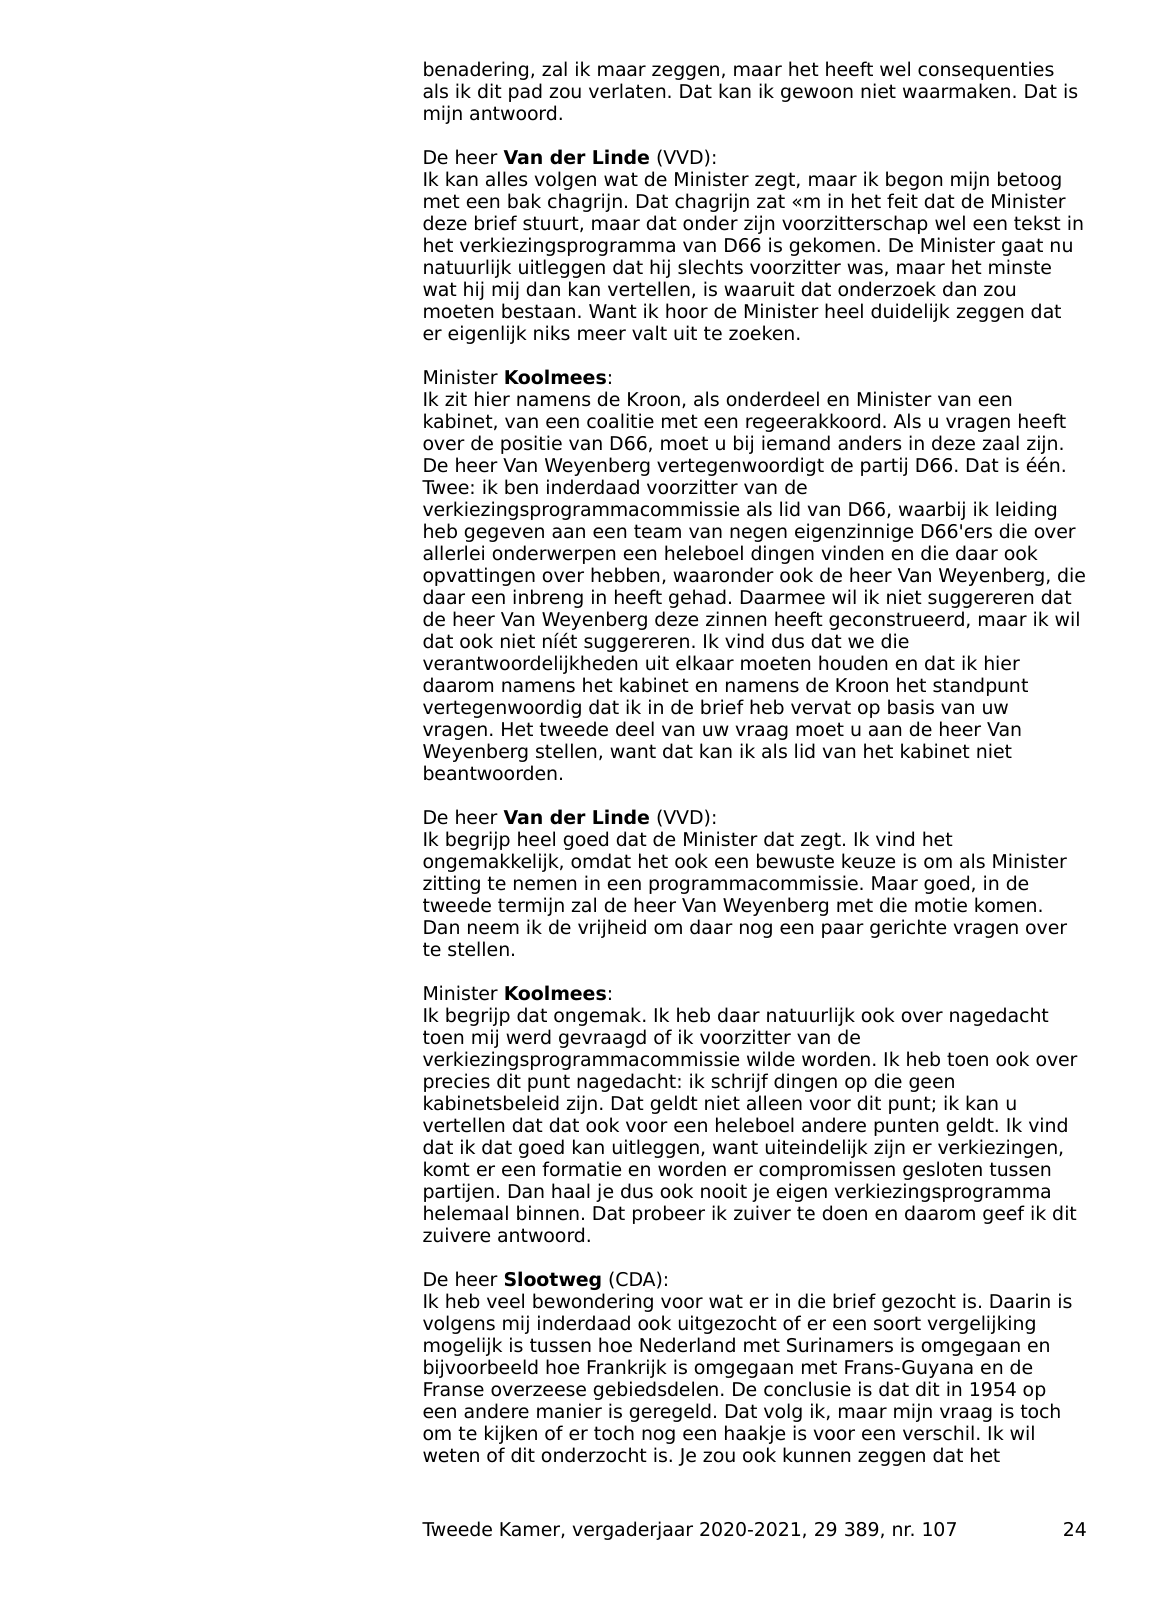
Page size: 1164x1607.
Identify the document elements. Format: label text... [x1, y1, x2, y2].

text Ik heb veel bewondering voor wat er in die brief gezocht is. Daarin is volgens mij inderdaad ook uitgezocht of er een soort vergelijking mogelijk is tussen hoe Nederland met Surinamers is omgegaan en bijvoorbeeld hoe Frankrijk is omgegaan met Frans-Guyana en de Franse overzeese gebiedsdelen. De conclusie is dat dit in 1954 op een andere manier is geregeld. Dat volg ik, maar mijn vraag is toch om te kijken of er toch nog een haakje is voor een verschil. Ik wil weten of dit onderzocht is. Je zou ook kunnen zeggen dat het [422, 1291, 1087, 1467]
text benadering, zal ik maar zeggen, maar het heeft wel consequenties als ik dit pad zou verlaten. Dat kan ik gewoon niet waarmaken. Dat is mijn antwoord. [422, 59, 1087, 125]
text Ik begrijp heel goed dat de Minister dat zegt. Ik vind het ongemakkelijk, omdat het ook een bewuste keuze is om als Minister zitting te nemen in een programmacommissie. Maar goed, in de tweede termijn zal de heer Van Weyenberg met die motie komen. Dan neem ik de vrijheid om daar nog een paar gerichte vragen over te stellen. [422, 829, 1087, 961]
text De heer Van der Linde (VVD): [422, 147, 1087, 169]
text Ik begrijp dat ongemak. Ik heb daar natuurlijk ook over nagedacht toen mij werd gevraagd of ik voorzitter van de verkiezingsprogrammacommissie wilde worden. Ik heb toen ook over precies dit punt nagedacht: ik schrijf dingen op die geen kabinetsbeleid zijn. Dat geldt niet alleen voor dit punt; ik kan u vertellen dat dat ook voor een heleboel andere punten geldt. Ik vind dat ik dat goed kan uitleggen, want uiteindelijk zijn er verkiezingen, komt er een formatie en worden er compromissen gesloten tussen partijen. Dan haal je dus ook nooit je eigen verkiezingsprogramma helemaal binnen. Dat probeer ik zuiver te doen en daarom geef ik dit zuivere antwoord. [422, 1005, 1087, 1247]
text Minister Koolmees: [422, 367, 1087, 389]
text Minister Koolmees: [422, 983, 1087, 1005]
text De heer Van der Linde (VVD): [422, 807, 1087, 829]
text Ik zit hier namens de Kroon, als onderdeel en Minister van een kabinet, van een coalitie met een regeerakkoord. Als u vragen heeft over de positie van D66, moet u bij iemand anders in deze zaal zijn. De heer Van Weyenberg vertegenwoordigt de partij D66. Dat is één. Twee: ik ben inderdaad voorzitter van de verkiezingsprogrammacommissie als lid van D66, waarbij ik leiding heb gegeven aan een team van negen eigenzinnige D66'ers die over allerlei onderwerpen een heleboel dingen vinden en die daar ook opvattingen over hebben, waaronder ook de heer Van Weyenberg, die daar een inbreng in heeft gehad. Daarmee wil ik niet suggereren dat de heer Van Weyenberg deze zinnen heeft geconstrueerd, maar ik wil dat ook niet níét suggereren. Ik vind dus dat we die verantwoordelijkheden uit elkaar moeten houden en dat ik hier daarom namens het kabinet en namens de Kroon het standpunt vertegenwoordig dat ik in de brief heb vervat op basis van uw vragen. Het tweede deel van uw vraag moet u aan de heer Van Weyenberg stellen, want dat kan ik als lid van het kabinet niet beantwoorden. [422, 389, 1087, 785]
text De heer Slootweg (CDA): [422, 1269, 1087, 1291]
text Ik kan alles volgen wat de Minister zegt, maar ik begon mijn betoog met een bak chagrijn. Dat chagrijn zat «m in het feit dat de Minister deze brief stuurt, maar dat onder zijn voorzitterschap wel een tekst in het verkiezingsprogramma van D66 is gekomen. De Minister gaat nu natuurlijk uitleggen dat hij slechts voorzitter was, maar het minste wat hij mij dan kan vertellen, is waaruit dat onderzoek dan zou moeten bestaan. Want ik hoor de Minister heel duidelijk zeggen dat er eigenlijk niks meer valt uit te zoeken. [422, 169, 1087, 345]
